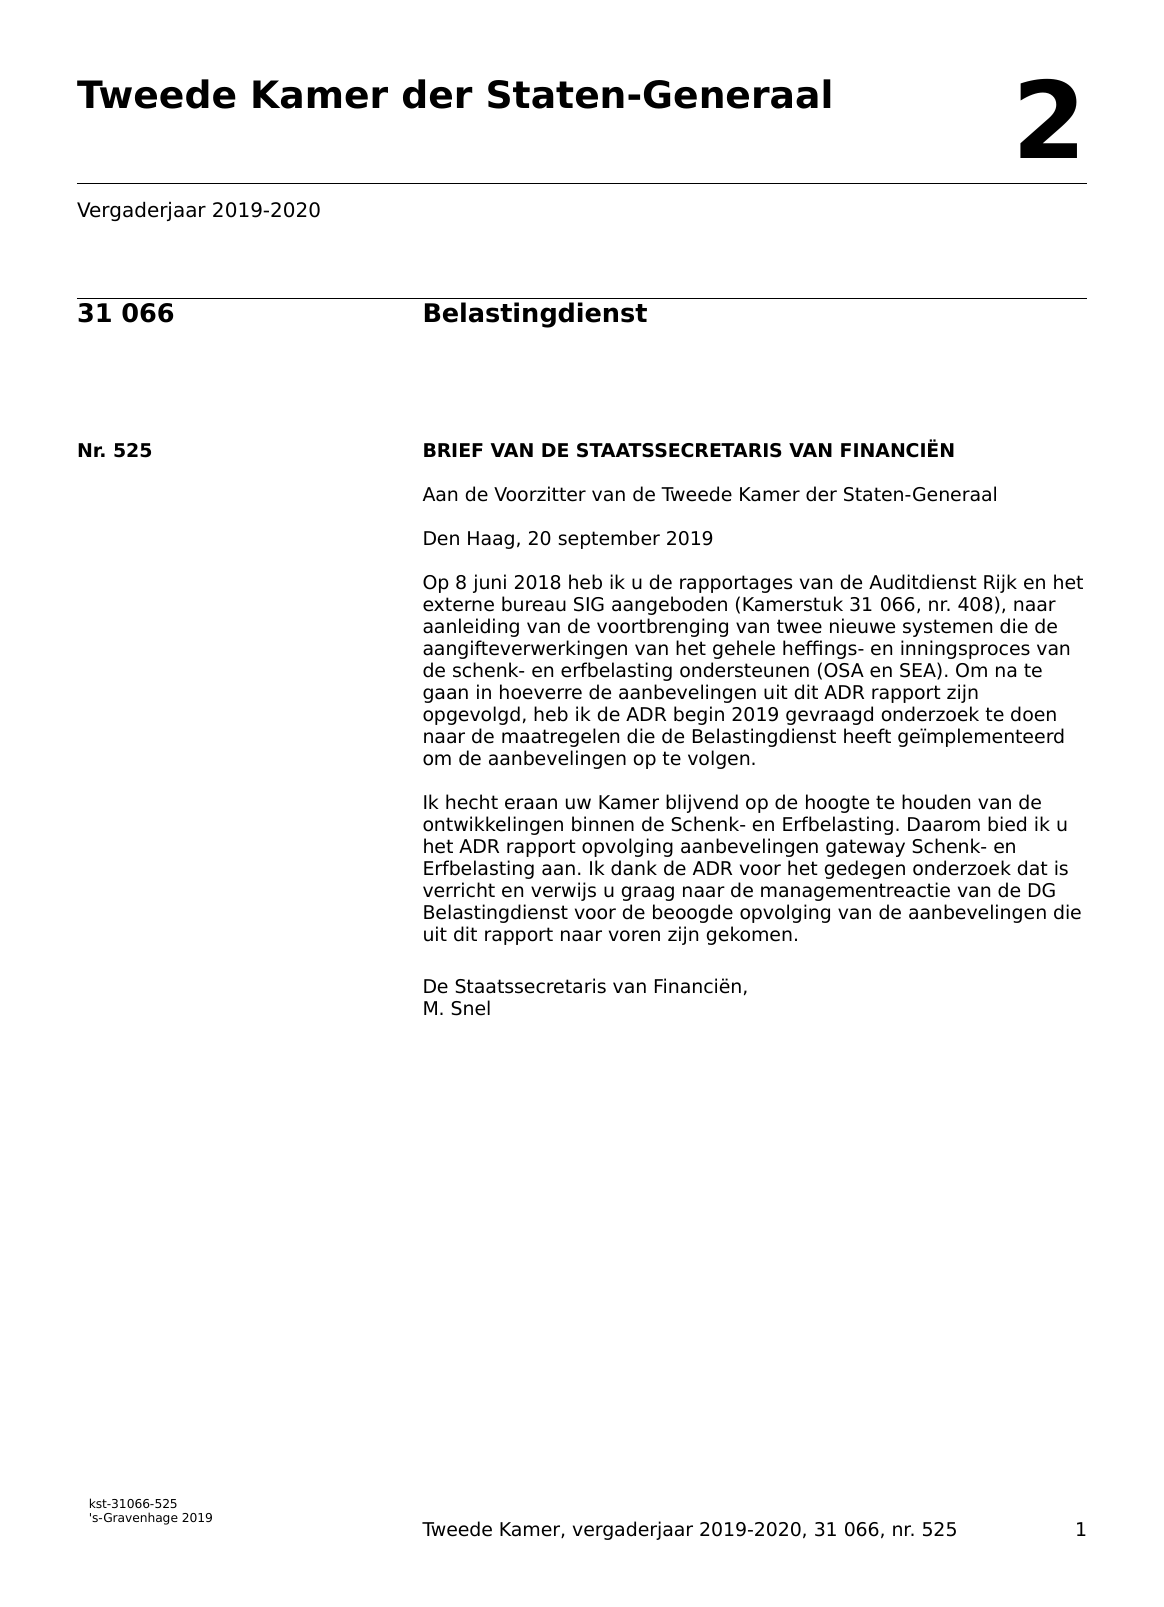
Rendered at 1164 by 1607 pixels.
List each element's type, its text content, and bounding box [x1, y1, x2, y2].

text Op 8 juni 2018 heb ik u de rapportages van de Auditdienst Rijk en het externe bureau SIG aangeboden (Kamerstuk 31 066, nr. 408), naar aanleiding van de voortbrenging van twee nieuwe systemen die de aangifteverwerkingen van het gehele heffings- en inningsproces van de schenk- en erfbelasting ondersteunen (OSA en SEA). Om na te gaan in hoeverre de aanbevelingen uit dit ADR rapport zijn opgevolgd, heb ik de ADR begin 2019 gevraagd onderzoek te doen naar de maatregelen die de Belastingdienst heeft geïmplementeerd om de aanbevelingen op te volgen. [422, 572, 1087, 770]
text Den Haag, 20 september 2019 [422, 528, 1087, 550]
subtitle 31 066 Belastingdienst [77, 299, 1087, 329]
text Aan de Voorzitter van de Tweede Kamer der Staten-Generaal [422, 484, 1087, 506]
text De Staatssecretaris van Financiën, M. Snel [422, 976, 1087, 1020]
table_cell Vergaderjaar 2019-2020 [77, 184, 1087, 298]
text Ik hecht eraan uw Kamer blijvend op de hoogte te houden van de ontwikkelingen binnen de Schenk- en Erfbelasting. Daarom bied ik u het ADR rapport opvolging aanbevelingen gateway Schenk- en Erfbelasting aan. Ik dank de ADR voor het gedegen onderzoek dat is verricht en verwijs u graag naar de managementreactie van de DG Belastingdienst voor de beoogde opvolging van de aanbevelingen die uit dit rapport naar voren zijn gekomen. [422, 792, 1087, 946]
table_header 2 [886, 59, 1087, 183]
table_header Tweede Kamer der Staten-Generaal [77, 59, 886, 183]
text 's-Gravenhage 2019 [88, 1511, 323, 1525]
subtitle Nr. 525 BRIEF VAN DE STAATSSECRETARIS VAN FINANCIËN [77, 440, 1087, 462]
text kst-31066-525 [88, 1497, 323, 1511]
